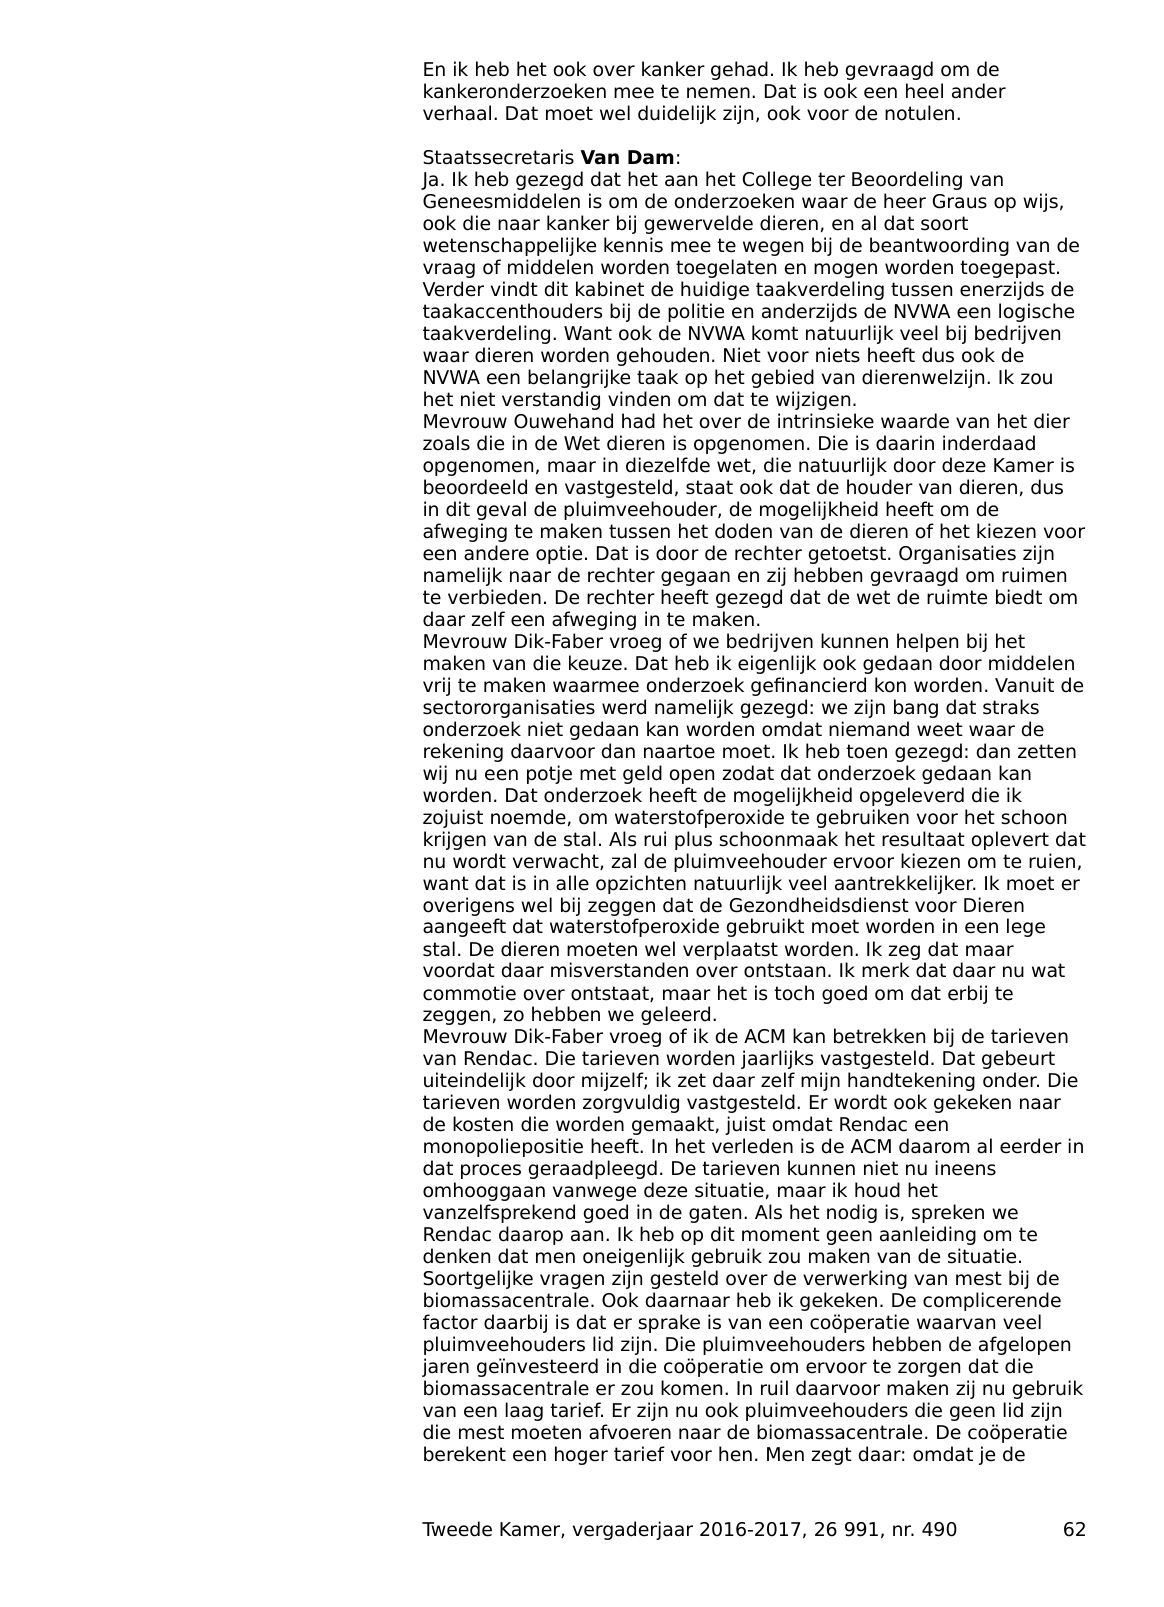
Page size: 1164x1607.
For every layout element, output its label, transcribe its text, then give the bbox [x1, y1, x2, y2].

text Mevrouw Dik-Faber vroeg of we bedrijven kunnen helpen bij het maken van die keuze. Dat heb ik eigenlijk ook gedaan door middelen vrij te maken waarmee onderzoek gefinancierd kon worden. Vanuit de sectororganisaties werd namelijk gezegd: we zijn bang dat straks onderzoek niet gedaan kan worden omdat niemand weet waar de rekening daarvoor dan naartoe moet. Ik heb toen gezegd: dan zetten wij nu een potje met geld open zodat dat onderzoek gedaan kan worden. Dat onderzoek heeft de mogelijkheid opgeleverd die ik zojuist noemde, om waterstofperoxide te gebruiken voor het schoon krijgen van de stal. Als rui plus schoonmaak het resultaat oplevert dat nu wordt verwacht, zal de pluimveehouder ervoor kiezen om te ruien, want dat is in alle opzichten natuurlijk veel aantrekkelijker. Ik moet er overigens wel bij zeggen dat de Gezondheidsdienst voor Dieren aangeeft dat waterstofperoxide gebruikt moet worden in een lege stal. De dieren moeten wel verplaatst worden. Ik zeg dat maar voordat daar misverstanden over ontstaan. Ik merk dat daar nu wat commotie over ontstaat, maar het is toch goed om dat erbij te zeggen, zo hebben we geleerd. [422, 631, 1087, 1026]
text Mevrouw Ouwehand had het over de intrinsieke waarde van het dier zoals die in de Wet dieren is opgenomen. Die is daarin inderdaad opgenomen, maar in diezelfde wet, die natuurlijk door deze Kamer is beoordeeld en vastgesteld, staat ook dat de houder van dieren, dus in dit geval de pluimveehouder, de mogelijkheid heeft om de afweging te maken tussen het doden van de dieren of het kiezen voor een andere optie. Dat is door de rechter getoetst. Organisaties zijn namelijk naar de rechter gegaan en zij hebben gevraagd om ruimen te verbieden. De rechter heeft gezegd dat de wet de ruimte biedt om daar zelf een afweging in te maken. [422, 411, 1087, 631]
text En ik heb het ook over kanker gehad. Ik heb gevraagd om de kankeronderzoeken mee te nemen. Dat is ook een heel ander verhaal. Dat moet wel duidelijk zijn, ook voor de notulen. [422, 59, 1087, 125]
text Staatssecretaris Van Dam: [422, 147, 1087, 169]
text Ja. Ik heb gezegd dat het aan het College ter Beoordeling van Geneesmiddelen is om de onderzoeken waar de heer Graus op wijs, ook die naar kanker bij gewervelde dieren, en al dat soort wetenschappelijke kennis mee te wegen bij de beantwoording van de vraag of middelen worden toegelaten en mogen worden toegepast. Verder vindt dit kabinet de huidige taakverdeling tussen enerzijds de taakaccenthouders bij de politie en anderzijds de NVWA een logische taakverdeling. Want ook de NVWA komt natuurlijk veel bij bedrijven waar dieren worden gehouden. Niet voor niets heeft dus ook de NVWA een belangrijke taak op het gebied van dierenwelzijn. Ik zou het niet verstandig vinden om dat te wijzigen. [422, 169, 1087, 411]
text Mevrouw Dik-Faber vroeg of ik de ACM kan betrekken bij de tarieven van Rendac. Die tarieven worden jaarlijks vastgesteld. Dat gebeurt uiteindelijk door mijzelf; ik zet daar zelf mijn handtekening onder. Die tarieven worden zorgvuldig vastgesteld. Er wordt ook gekeken naar de kosten die worden gemaakt, juist omdat Rendac een monopoliepositie heeft. In het verleden is de ACM daarom al eerder in dat proces geraadpleegd. De tarieven kunnen niet nu ineens omhooggaan vanwege deze situatie, maar ik houd het vanzelfsprekend goed in de gaten. Als het nodig is, spreken we Rendac daarop aan. Ik heb op dit moment geen aanleiding om te denken dat men oneigenlijk gebruik zou maken van de situatie. [422, 1026, 1087, 1268]
text Soortgelijke vragen zijn gesteld over de verwerking van mest bij de biomassacentrale. Ook daarnaar heb ik gekeken. De complicerende factor daarbij is dat er sprake is van een coöperatie waarvan veel pluimveehouders lid zijn. Die pluimveehouders hebben de afgelopen jaren geïnvesteerd in die coöperatie om ervoor te zorgen dat die biomassacentrale er zou komen. In ruil daarvoor maken zij nu gebruik van een laag tarief. Er zijn nu ook pluimveehouders die geen lid zijn die mest moeten afvoeren naar de biomassacentrale. De coöperatie berekent een hoger tarief voor hen. Men zegt daar: omdat je de [422, 1268, 1087, 1466]
